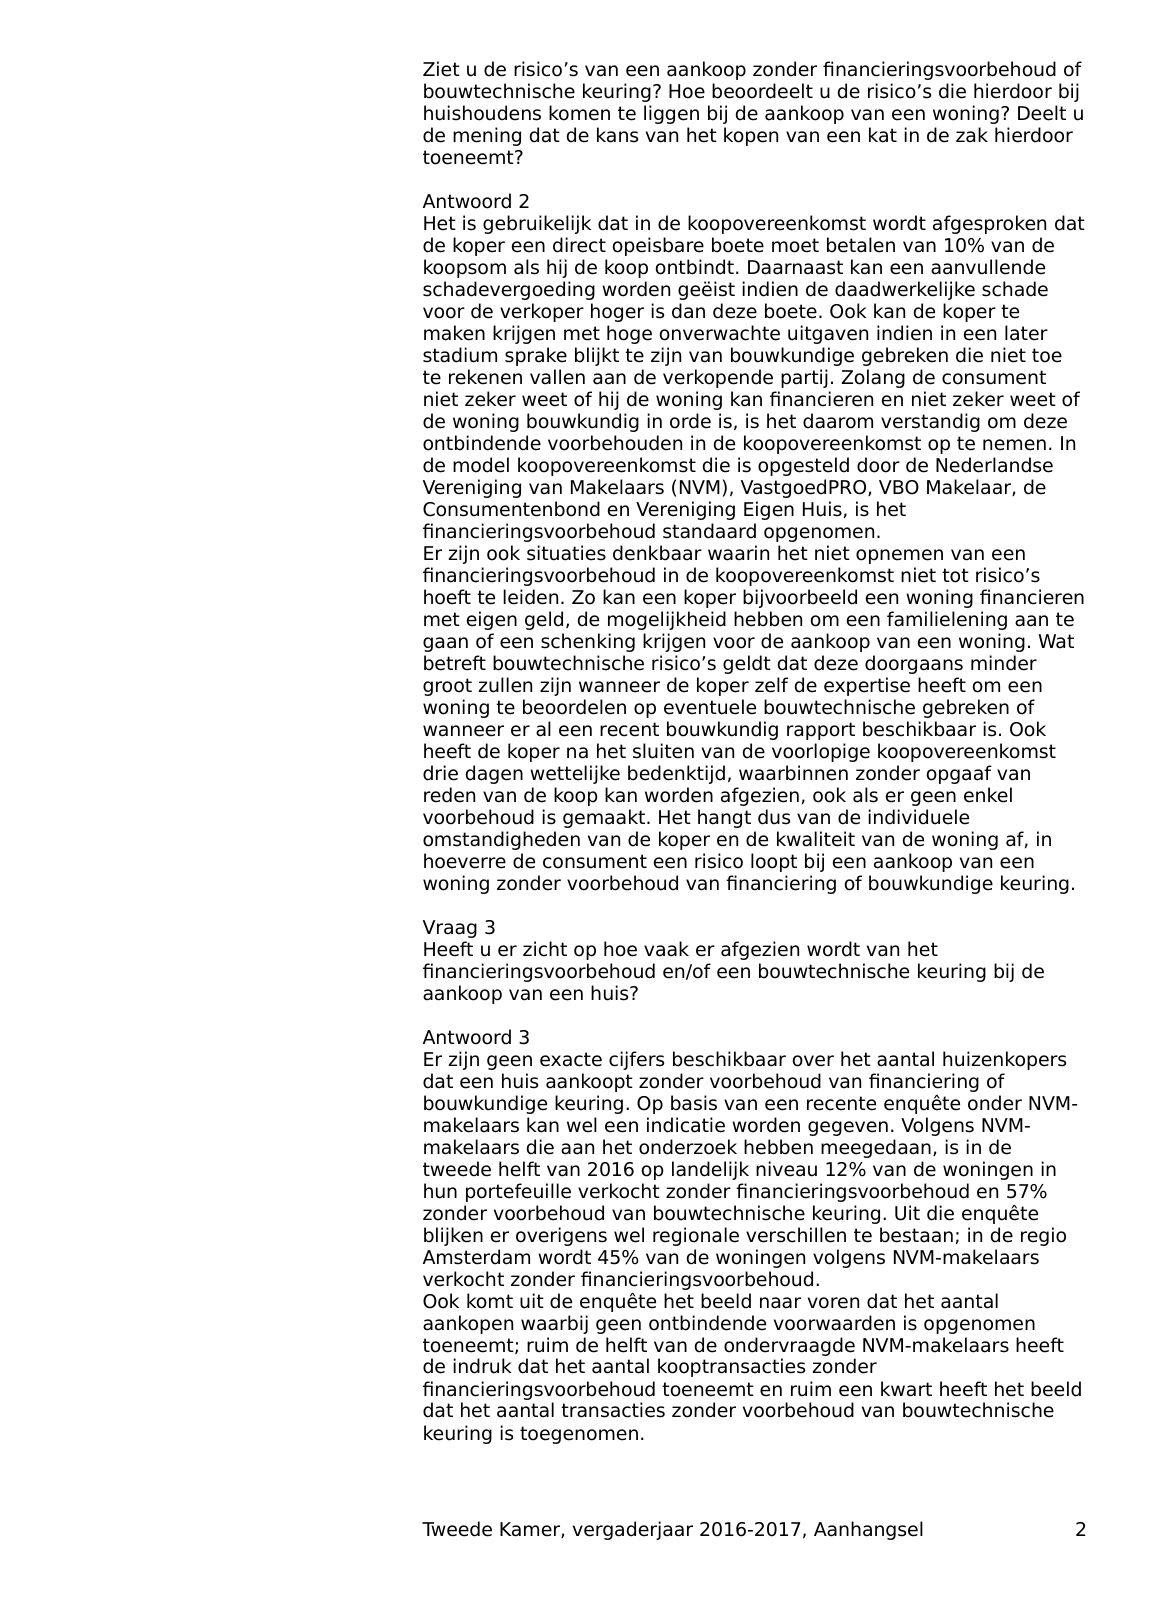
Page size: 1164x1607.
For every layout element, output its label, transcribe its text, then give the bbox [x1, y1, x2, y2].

text Antwoord 2 [422, 191, 1087, 213]
text Er zijn geen exacte cijfers beschikbaar over het aantal huizenkopers dat een huis aankoopt zonder voorbehoud van financiering of bouwkundige keuring. Op basis van een recente enquête onder NVM-makelaars kan wel een indicatie worden gegeven. Volgens NVM-makelaars die aan het onderzoek hebben meegedaan, is in de tweede helft van 2016 op landelijk niveau 12% van de woningen in hun portefeuille verkocht zonder financieringsvoorbehoud en 57% zonder voorbehoud van bouwtechnische keuring. Uit die enquête blijken er overigens wel regionale verschillen te bestaan; in de regio Amsterdam wordt 45% van de woningen volgens NVM-makelaars verkocht zonder financieringsvoorbehoud. [422, 1049, 1087, 1291]
text Heeft u er zicht op hoe vaak er afgezien wordt van het financieringsvoorbehoud en/of een bouwtechnische keuring bij de aankoop van een huis? [422, 939, 1087, 1004]
text Het is gebruikelijk dat in de koopovereenkomst wordt afgesproken dat de koper een direct opeisbare boete moet betalen van 10% van de koopsom als hij de koop ontbindt. Daarnaast kan een aanvullende schadevergoeding worden geëist indien de daadwerkelijke schade voor de verkoper hoger is dan deze boete. Ook kan de koper te maken krijgen met hoge onverwachte uitgaven indien in een later stadium sprake blijkt te zijn van bouwkundige gebreken die niet toe te rekenen vallen aan de verkopende partij. Zolang de consument niet zeker weet of hij de woning kan financieren en niet zeker weet of de woning bouwkundig in orde is, is het daarom verstandig om deze ontbindende voorbehouden in de koopovereenkomst op te nemen. In de model koopovereenkomst die is opgesteld door de Nederlandse Vereniging van Makelaars (NVM), VastgoedPRO, VBO Makelaar, de Consumentenbond en Vereniging Eigen Huis, is het financieringsvoorbehoud standaard opgenomen. [422, 213, 1087, 543]
text Ook komt uit de enquête het beeld naar voren dat het aantal aankopen waarbij geen ontbindende voorwaarden is opgenomen toeneemt; ruim de helft van de ondervraagde NVM-makelaars heeft de indruk dat het aantal kooptransacties zonder financieringsvoorbehoud toeneemt en ruim een kwart heeft het beeld dat het aantal transacties zonder voorbehoud van bouwtechnische keuring is toegenomen. [422, 1291, 1087, 1444]
text Vraag 3 [422, 917, 1087, 939]
text Ziet u de risico’s van een aankoop zonder financieringsvoorbehoud of bouwtechnische keuring? Hoe beoordeelt u de risico’s die hierdoor bij huishoudens komen te liggen bij de aankoop van een woning? Deelt u de mening dat de kans van het kopen van een kat in de zak hierdoor toeneemt? [422, 59, 1087, 169]
text Er zijn ook situaties denkbaar waarin het niet opnemen van een financieringsvoorbehoud in de koopovereenkomst niet tot risico’s hoeft te leiden. Zo kan een koper bijvoorbeeld een woning financieren met eigen geld, de mogelijkheid hebben om een familielening aan te gaan of een schenking krijgen voor de aankoop van een woning. Wat betreft bouwtechnische risico’s geldt dat deze doorgaans minder groot zullen zijn wanneer de koper zelf de expertise heeft om een woning te beoordelen op eventuele bouwtechnische gebreken of wanneer er al een recent bouwkundig rapport beschikbaar is. Ook heeft de koper na het sluiten van de voorlopige koopovereenkomst drie dagen wettelijke bedenktijd, waarbinnen zonder opgaaf van reden van de koop kan worden afgezien, ook als er geen enkel voorbehoud is gemaakt. Het hangt dus van de individuele omstandigheden van de koper en de kwaliteit van de woning af, in hoeverre de consument een risico loopt bij een aankoop van een woning zonder voorbehoud van financiering of bouwkundige keuring. [422, 543, 1087, 894]
text Antwoord 3 [422, 1027, 1087, 1049]
